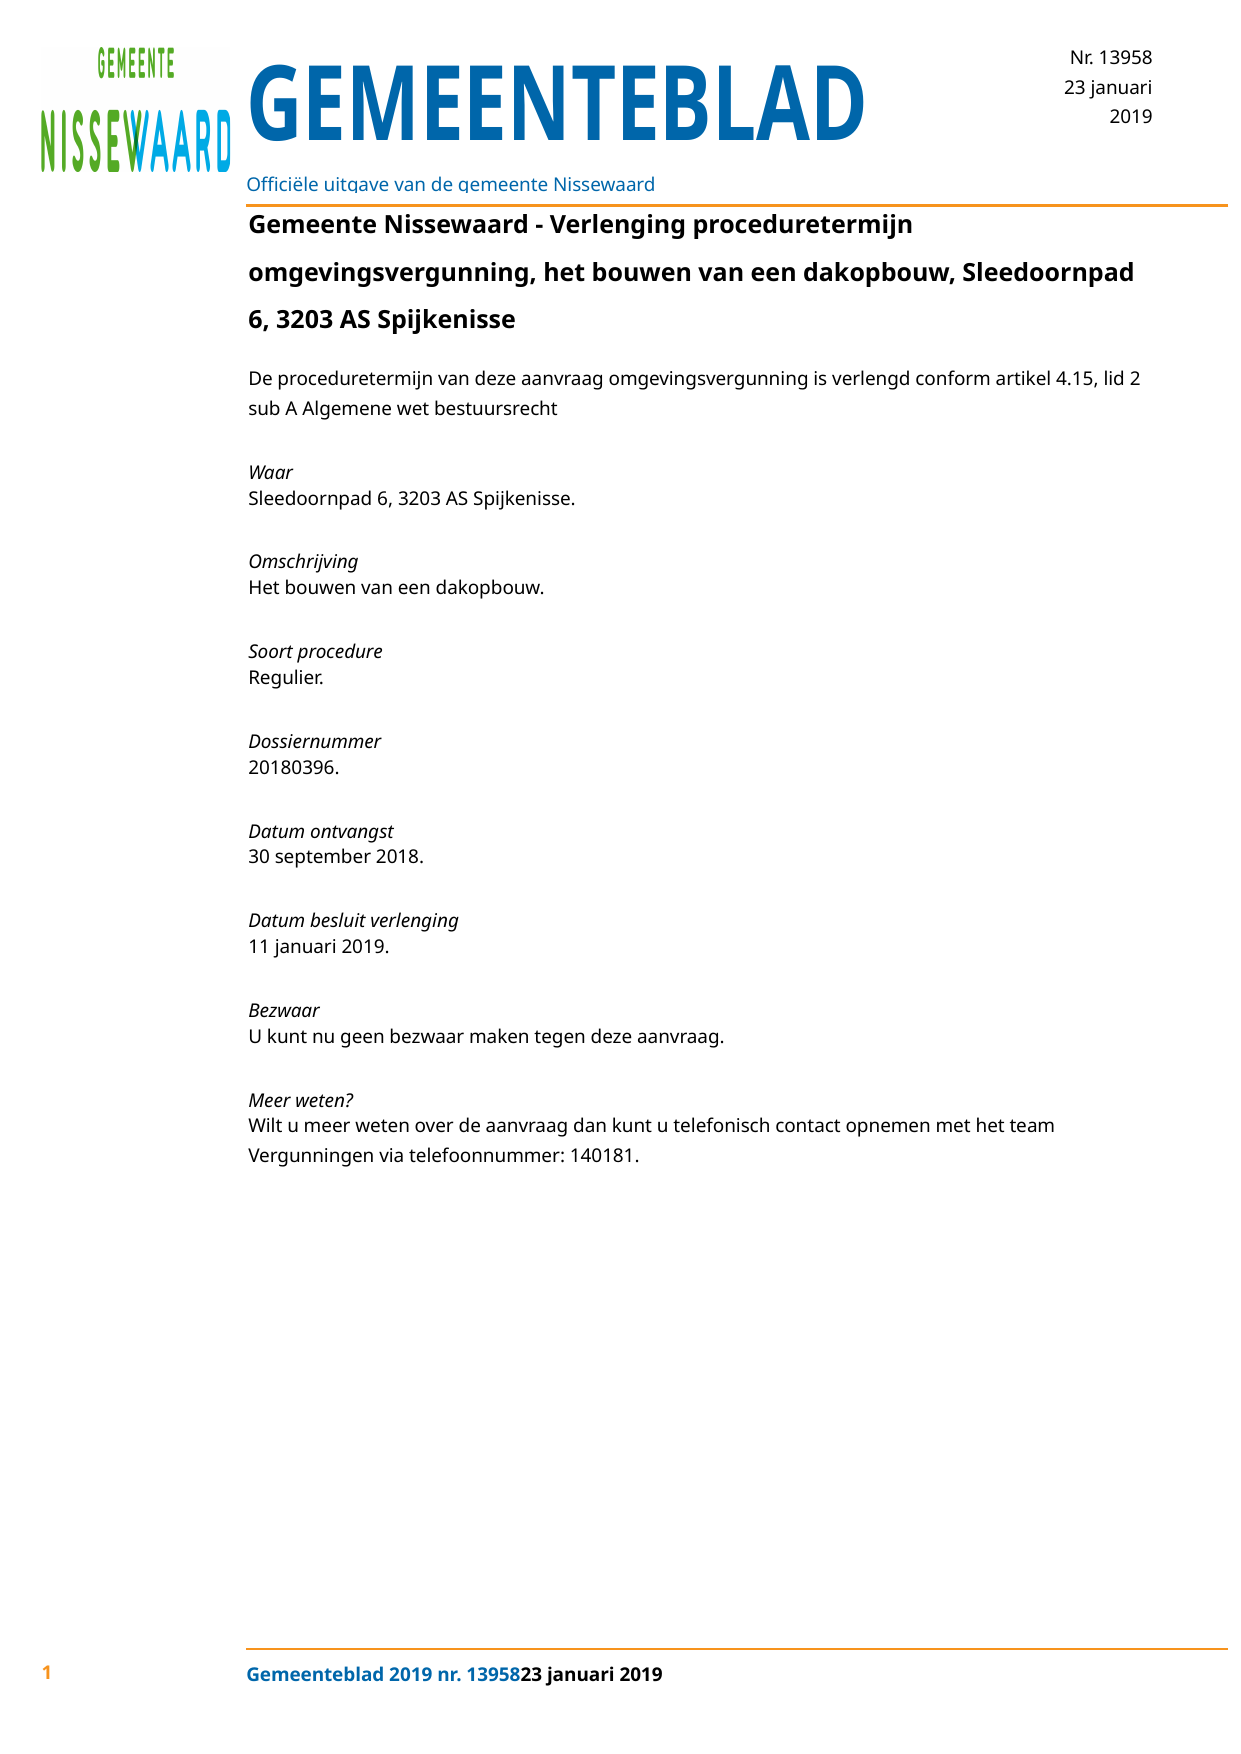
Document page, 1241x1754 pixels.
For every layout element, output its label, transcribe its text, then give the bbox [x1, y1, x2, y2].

picture [154, 157, 165, 172]
text Wilt u meer weten over de aanvraag dan kunt u telefonisch contact opnemen met het team Vergunningen via telefoonnummer: 140181. [248, 1113, 1152, 1168]
text De proceduretermijn van deze aanvraag omgevingsvergunning is verlengd conform artikel 4.15, lid 2 sub A Algemene wet bestuursrecht [248, 366, 1152, 421]
text U kunt nu geen bezwaar maken tegen deze aanvraag. [248, 1023, 1152, 1049]
text Soort procedure [248, 638, 1152, 664]
text 20180396. [248, 754, 1152, 779]
text Meer weten? [248, 1087, 1152, 1113]
text 30 september 2018. [248, 843, 1152, 869]
text Datum besluit verlenging [248, 907, 1152, 933]
text Waar [248, 459, 1152, 485]
text Het bouwen van een dakopbouw. [248, 574, 1152, 600]
picture [41, 47, 231, 172]
picture [176, 157, 187, 172]
text Regulier. [248, 664, 1152, 690]
text Gemeente Nissewaard - Verlenging proceduretermijn omgevingsvergunning, het bouwen van een dakopbouw, Sleedoornpad 6, 3203 AS Spijkenisse [248, 207, 1152, 336]
picture [200, 151, 206, 172]
picture [222, 122, 227, 160]
picture [201, 122, 206, 138]
text Dossiernummer [248, 728, 1152, 754]
text 11 januari 2019. [248, 933, 1152, 959]
text Datum ontvangst [248, 818, 1152, 843]
text Bezwaar [248, 997, 1152, 1023]
text Omschrijving [248, 549, 1152, 574]
text Sleedoornpad 6, 3203 AS Spijkenisse. [248, 485, 1152, 511]
